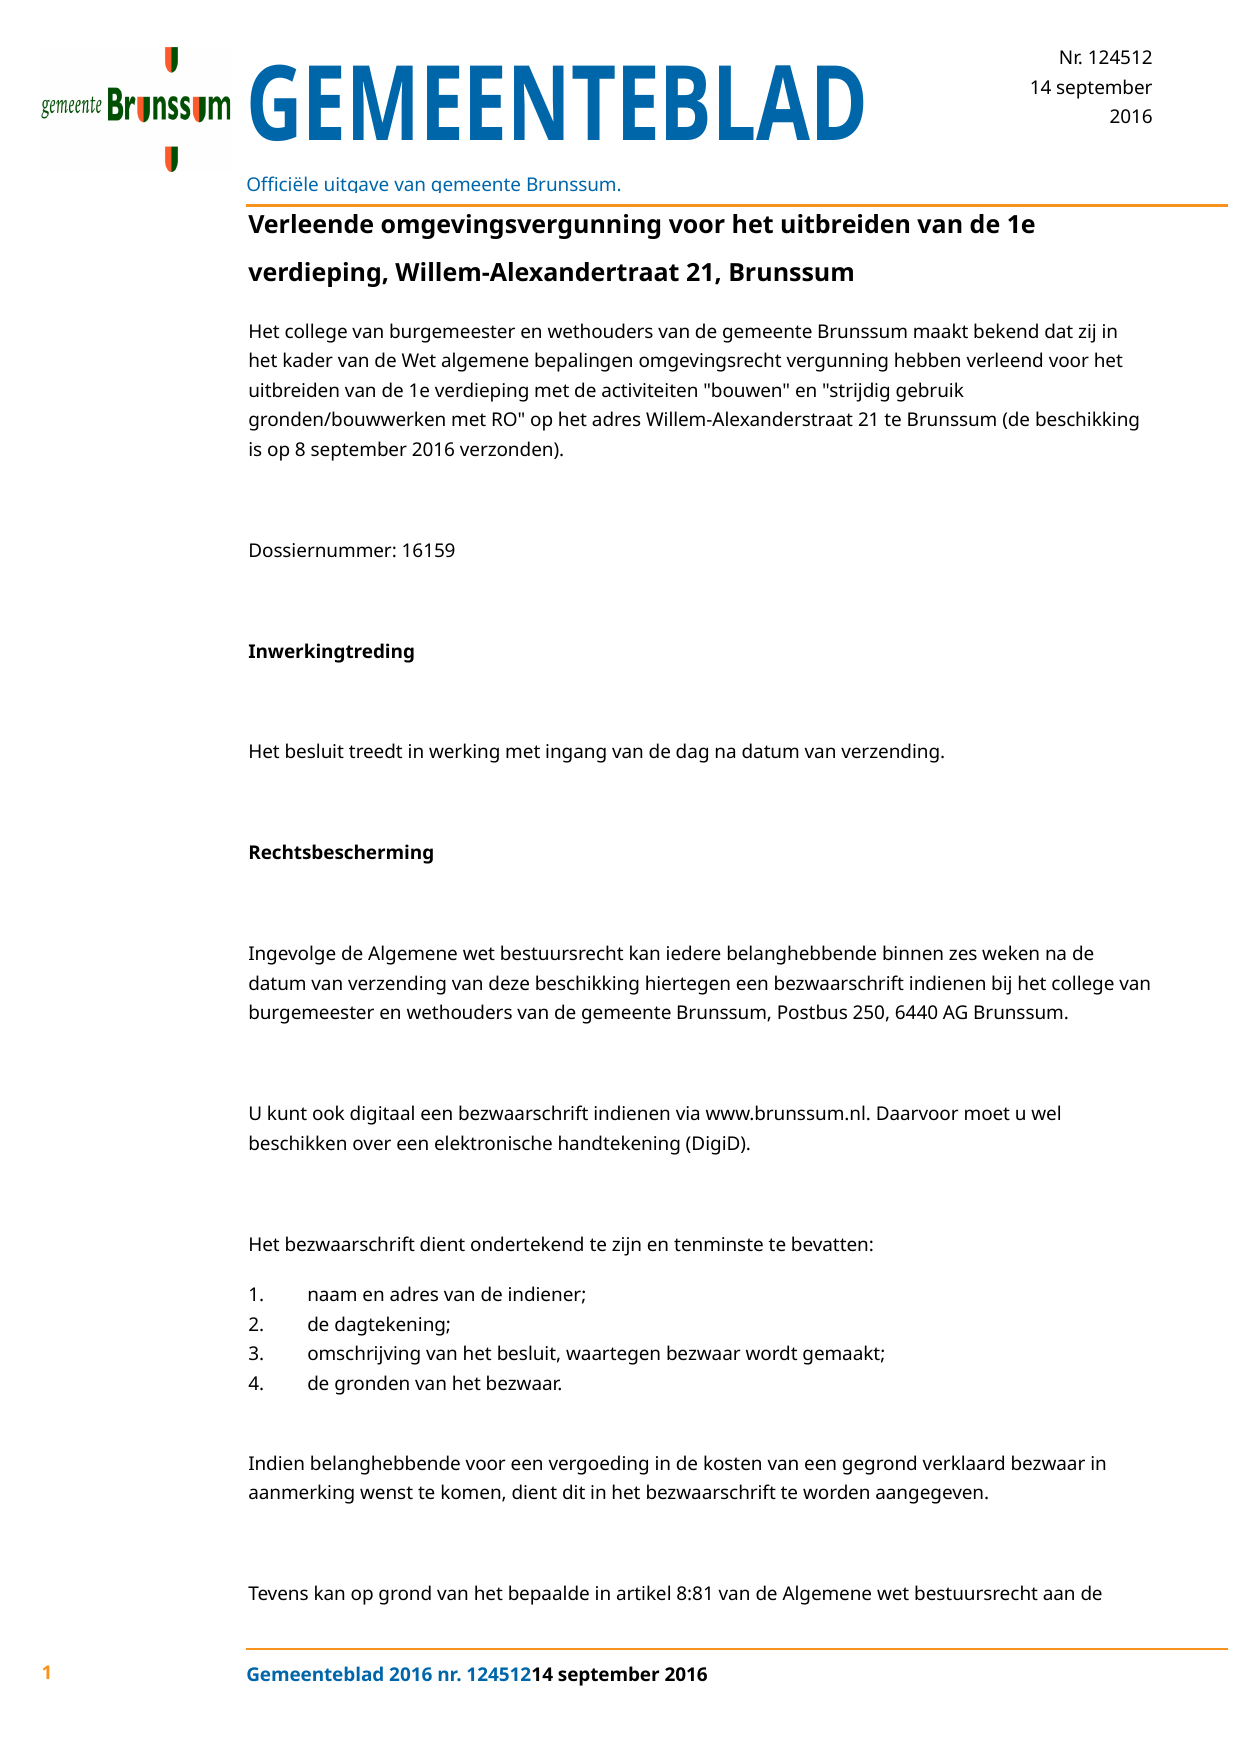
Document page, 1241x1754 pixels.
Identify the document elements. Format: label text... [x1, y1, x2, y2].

list naam en adres van de indiener; [248, 1281, 1152, 1307]
list de dagtekening; [248, 1311, 1152, 1337]
text Rechtsbescherming [248, 839, 1152, 865]
text Ingevolge de Algemene wet bestuursrecht kan iedere belanghebbende binnen zes weken na de datum van verzending van deze beschikking hiertegen een bezwaarschrift indienen bij het college van burgemeester en wethouders van de gemeente Brunssum, Postbus 250, 6440 AG Brunssum. [248, 940, 1152, 1025]
picture [41, 47, 231, 172]
text Het besluit treedt in werking met ingang van de dag na datum van verzending. [248, 739, 1152, 764]
text Inwerkingtreding [248, 638, 1152, 664]
text U kunt ook digitaal een bezwaarschrift indienen via www.brunssum.nl. Daarvoor moet u wel beschikken over een elektronische handtekening (DigiD). [248, 1100, 1152, 1156]
list omschrijving van het besluit, waartegen bezwaar wordt gemaakt; [248, 1340, 1152, 1366]
list de gronden van het bezwaar. [248, 1370, 1152, 1396]
text Dossiernummer: 16159 [248, 537, 1152, 563]
text Het bezwaarschrift dient ondertekend te zijn en tenminste te bevatten: [248, 1231, 1152, 1257]
text Indien belanghebbende voor een vergoeding in de kosten van een gegrond verklaard bezwaar in aanmerking wenst te komen, dient dit in het bezwaarschrift te worden aangegeven. [248, 1450, 1152, 1505]
text Verleende omgevingsvergunning voor het uitbreiden van de 1e verdieping, Willem-Alexandertraat 21, Brunssum [248, 207, 1152, 288]
text Tevens kan op grond van het bepaalde in artikel 8:81 van de Algemene wet bestuursrecht aan de [248, 1580, 1152, 1606]
text Het college van burgemeester en wethouders van de gemeente Brunssum maakt bekend dat zij in het kader van de Wet algemene bepalingen omgevingsrecht vergunning hebben verleend voor het uitbreiden van de 1e verdieping met de activiteiten "bouwen" en "strijdig gebruik gronden/bouwwerken met RO" op het adres Willem-Alexanderstraat 21 te Brunssum (de beschikking is op 8 september 2016 verzonden). [248, 318, 1152, 462]
